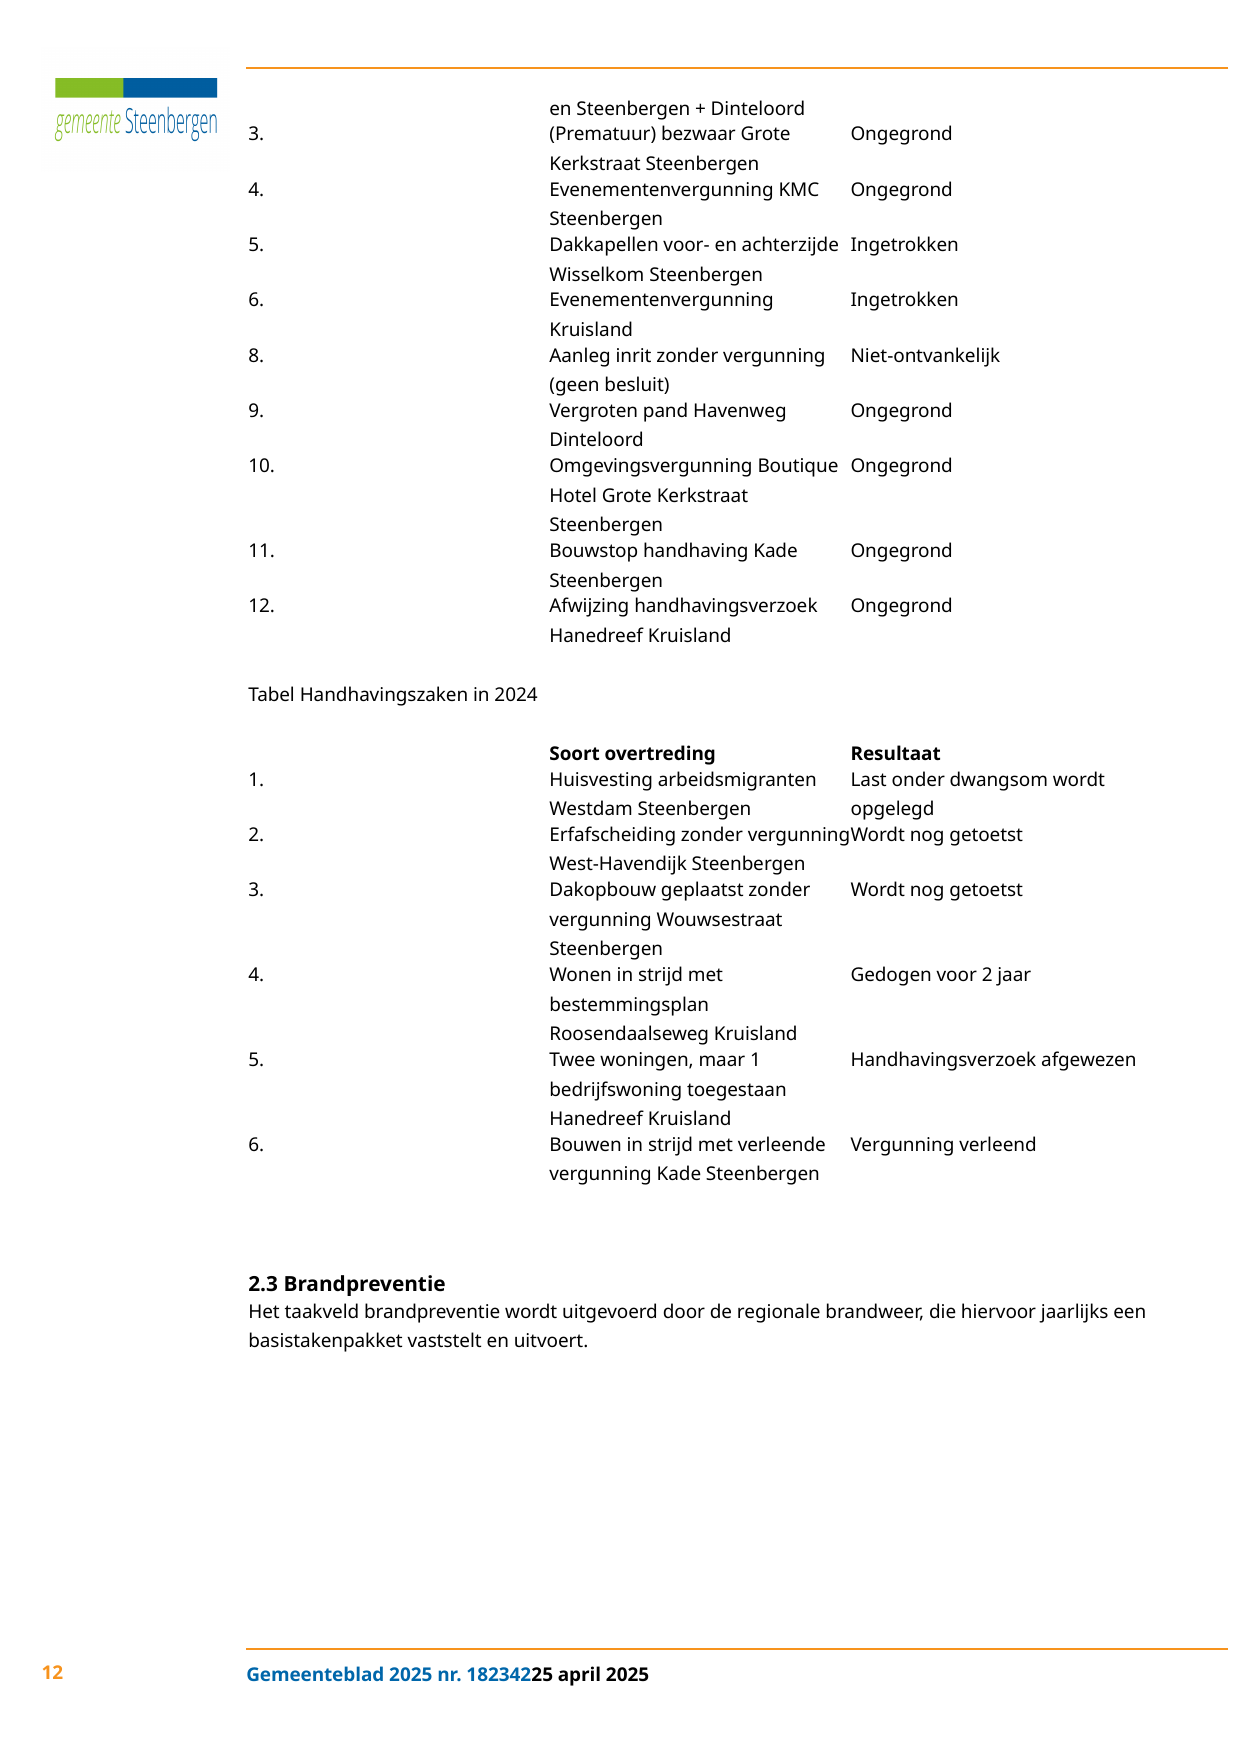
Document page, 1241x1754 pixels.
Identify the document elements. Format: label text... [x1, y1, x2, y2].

table_cell en Steenbergen + Dinteloord [549, 95, 850, 121]
table_cell [248, 95, 549, 121]
table_cell Ongegrond [850, 453, 1152, 537]
text Tabel Handhavingszaken in 2024 [248, 681, 1152, 706]
table_cell 3. [248, 121, 549, 176]
table_cell Ongegrond [850, 121, 1152, 176]
table_cell 11. [248, 537, 549, 593]
table_header [248, 740, 549, 766]
table_cell Huisvesting arbeidsmigranten Westdam Steenbergen [549, 766, 850, 821]
table_cell Bouwen in strijd met verleende vergunning Kade Steenbergen [549, 1131, 850, 1186]
table_cell (Prematuur) bezwaar Grote Kerkstraat Steenbergen [549, 121, 850, 176]
table_cell 12. [248, 593, 549, 648]
table_cell Evenementenvergunning KMC Steenbergen [549, 176, 850, 231]
table_cell Vergroten pand Havenweg Dinteloord [549, 397, 850, 452]
table_cell 10. [248, 453, 549, 537]
table_cell 3. [248, 876, 549, 961]
table_cell Niet-ontvankelijk [850, 342, 1152, 397]
table_cell Dakopbouw geplaatst zonder vergunning Wouwsestraat Steenbergen [549, 876, 850, 961]
table_cell Dakkapellen voor- en achterzijde Wisselkom Steenbergen [549, 231, 850, 286]
picture [41, 47, 231, 172]
table_cell Ongegrond [850, 397, 1152, 452]
table_cell Wonen in strijd met bestemmingsplan Roosendaalseweg Kruisland [549, 961, 850, 1046]
text 2.3 Brandpreventie [248, 1269, 1152, 1298]
table_cell Erfafscheiding zonder vergunning West-Havendijk Steenbergen [549, 821, 850, 876]
table_cell 9. [248, 397, 549, 452]
table_cell Last onder dwangsom wordt opgelegd [850, 766, 1152, 821]
table_cell Ongegrond [850, 537, 1152, 593]
table_cell Handhavingsverzoek afgewezen [850, 1046, 1152, 1131]
table_cell 2. [248, 821, 549, 876]
table_cell Afwijzing handhavingsverzoek Hanedreef Kruisland [549, 593, 850, 648]
table_cell Ongegrond [850, 176, 1152, 231]
table_cell Omgevingsvergunning Boutique Hotel Grote Kerkstraat Steenbergen [549, 453, 850, 537]
table_cell Gedogen voor 2 jaar [850, 961, 1152, 1046]
table_cell 6. [248, 286, 549, 342]
table_cell Twee woningen, maar 1 bedrijfswoning toegestaan Hanedreef Kruisland [549, 1046, 850, 1131]
table_cell 5. [248, 231, 549, 286]
table_cell 4. [248, 176, 549, 231]
table_cell Ongegrond [850, 593, 1152, 648]
table_cell 4. [248, 961, 549, 1046]
table_cell Aanleg inrit zonder vergunning (geen besluit) [549, 342, 850, 397]
table_cell Bouwstop handhaving Kade Steenbergen [549, 537, 850, 593]
table_cell Ingetrokken [850, 231, 1152, 286]
table_cell 5. [248, 1046, 549, 1131]
table_header Soort overtreding [549, 740, 850, 766]
table_cell Evenementenvergunning Kruisland [549, 286, 850, 342]
table_cell Ingetrokken [850, 286, 1152, 342]
table_cell Wordt nog getoetst [850, 876, 1152, 961]
table_cell 8. [248, 342, 549, 397]
table_header Resultaat [850, 740, 1152, 766]
table_cell [850, 95, 1152, 121]
text Het taakveld brandpreventie wordt uitgevoerd door de regionale brandweer, die hiervoor jaarlijks een basistakenpakket vaststelt en uitvoert. [248, 1298, 1152, 1353]
table_cell Vergunning verleend [850, 1131, 1152, 1186]
table_cell 1. [248, 766, 549, 821]
table_cell 6. [248, 1131, 549, 1186]
table_cell Wordt nog getoetst [850, 821, 1152, 876]
